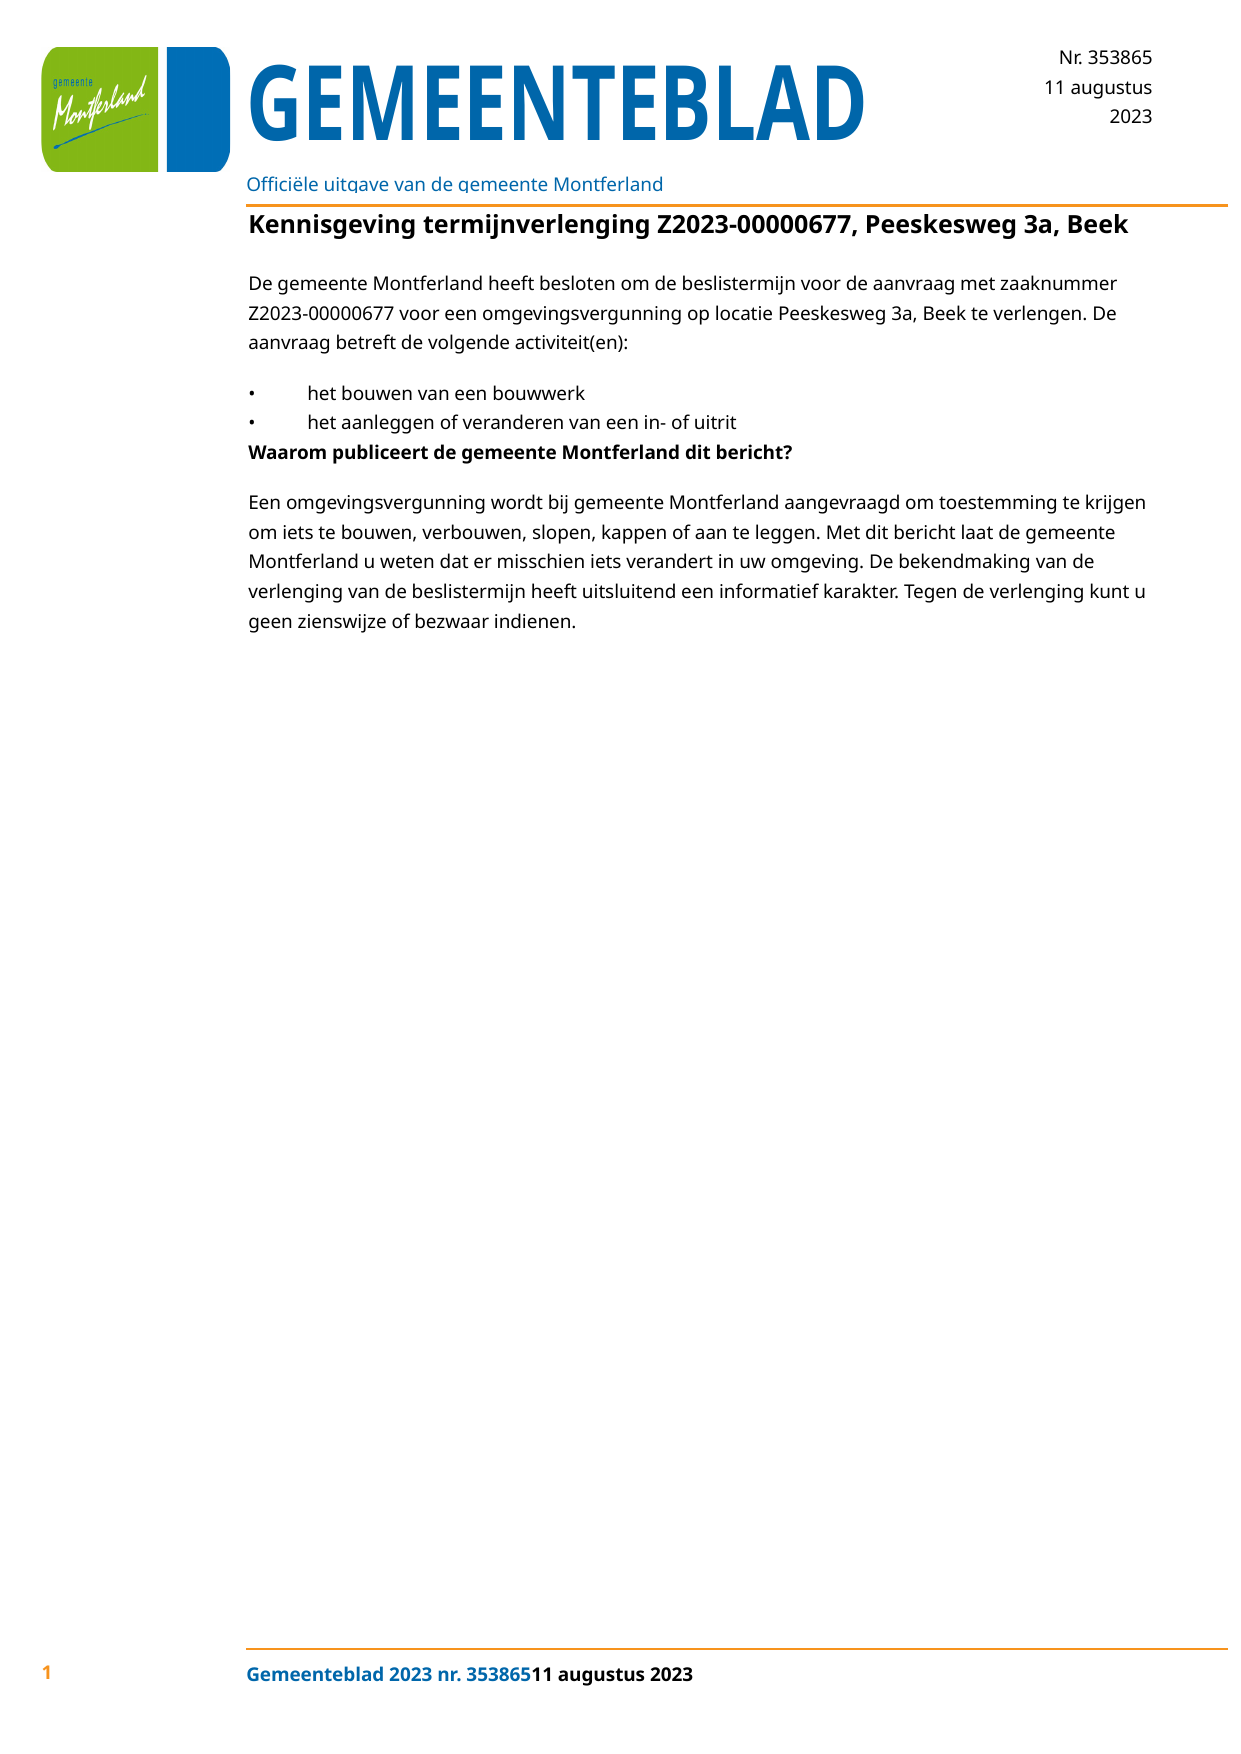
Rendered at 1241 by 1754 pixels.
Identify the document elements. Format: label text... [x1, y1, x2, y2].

text Waarom publiceert de gemeente Montferland dit bericht? [248, 439, 1152, 465]
text Kennisgeving termijnverlenging Z2023-00000677, Peeskesweg 3a, Beek [248, 207, 1152, 241]
text Een omgevingsvergunning wordt bij gemeente Montferland aangevraagd om toestemming te krijgen om iets te bouwen, verbouwen, slopen, kappen of aan te leggen. Met dit bericht laat de gemeente Montferland u weten dat er misschien iets verandert in uw omgeving. De bekendmaking van de verlenging van de beslistermijn heeft uitsluitend een informatief karakter. Tegen de verlenging kunt u geen zienswijze of bezwaar indienen. [248, 489, 1152, 633]
list het bouwen van een bouwwerk [248, 380, 1152, 406]
list het aanleggen of veranderen van een in- of uitrit [248, 409, 1152, 435]
text De gemeente Montferland heeft besloten om de beslistermijn voor de aanvraag met zaaknummer Z2023-00000677 voor een omgevingsvergunning op locatie Peeskesweg 3a, Beek te verlengen. De aanvraag betreft de volgende activiteit(en): [248, 270, 1152, 355]
picture [41, 47, 231, 172]
